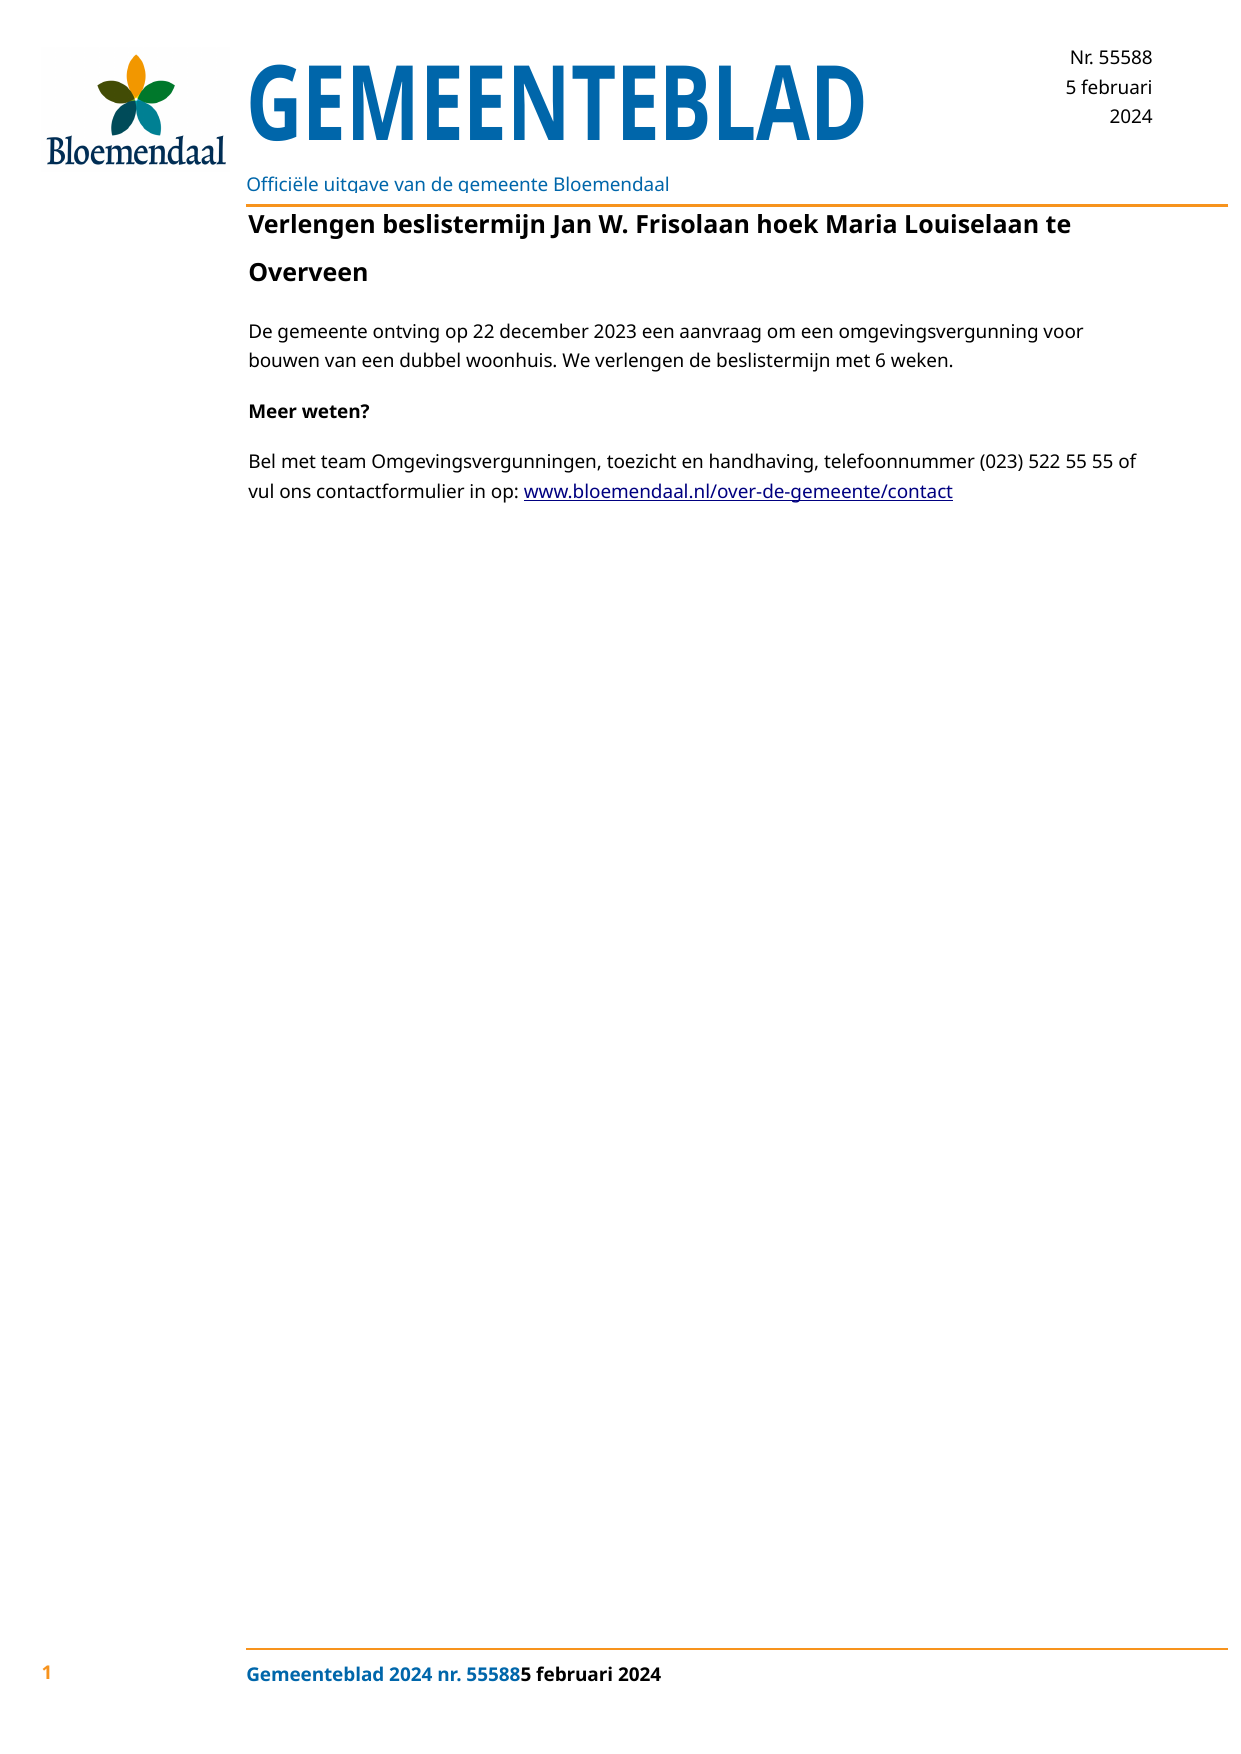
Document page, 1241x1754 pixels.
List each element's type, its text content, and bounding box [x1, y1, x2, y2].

text De gemeente ontving op 22 december 2023 een aanvraag om een omgevingsvergunning voor bouwen van een dubbel woonhuis. We verlengen de beslistermijn met 6 weken. [248, 318, 1152, 373]
text Meer weten? [248, 398, 1152, 424]
picture [41, 47, 231, 172]
text Verlengen beslistermijn Jan W. Frisolaan hoek Maria Louiselaan te Overveen [248, 207, 1152, 288]
text Bel met team Omgevingsvergunningen, toezicht en handhaving, telefoonnummer (023) 522 55 55 of vul ons contactformulier in op: www.bloemendaal.nl/over-de-gemeente/contact [248, 448, 1152, 504]
